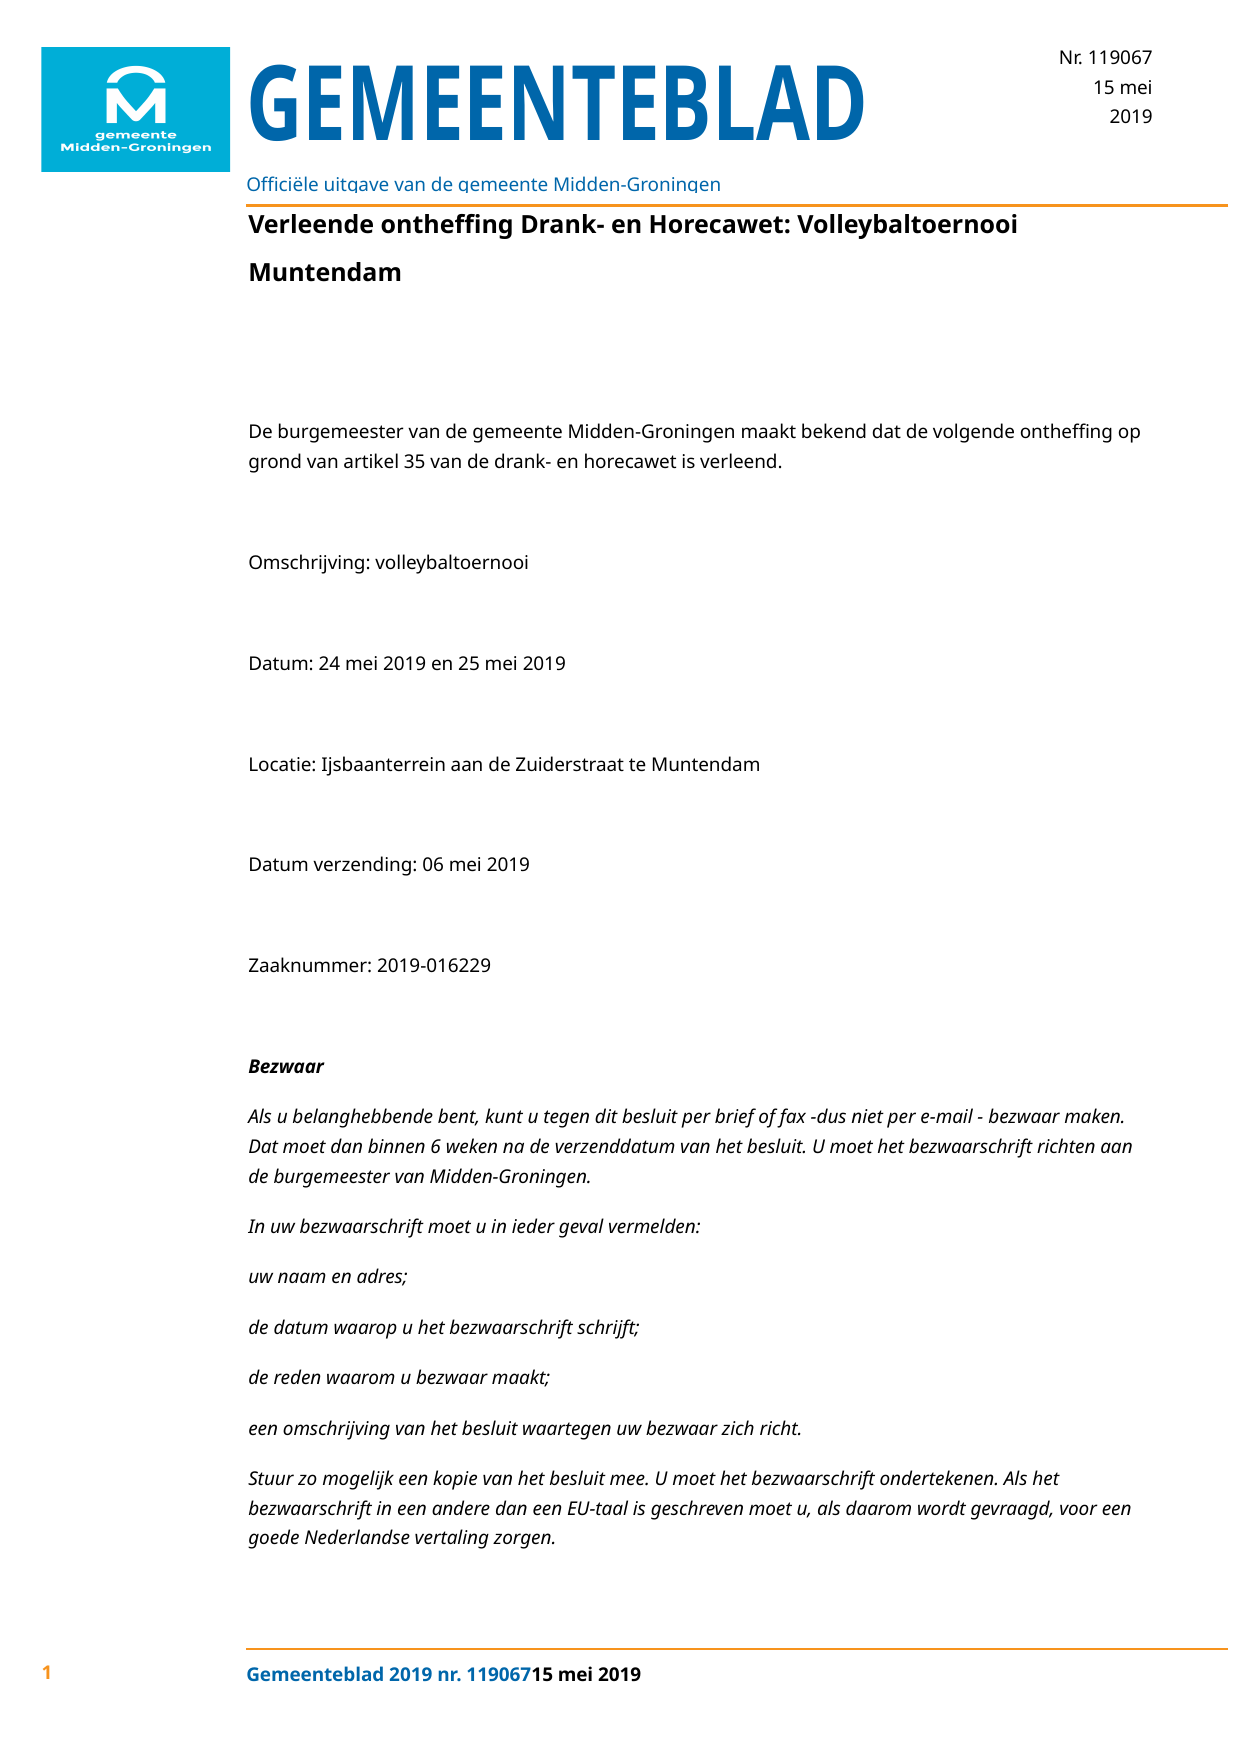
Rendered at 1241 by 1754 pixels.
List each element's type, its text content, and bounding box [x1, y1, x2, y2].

text Bezwaar [248, 1053, 1152, 1079]
text uw naam en adres; [248, 1264, 1152, 1289]
text Stuur zo mogelijk een kopie van het besluit mee. U moet het bezwaarschrift ondertekenen. Als het bezwaarschrift in een andere dan een EU-taal is geschreven moet u, als daarom wordt gevraagd, voor een goede Nederlandse vertaling zorgen. [248, 1465, 1152, 1550]
text Verleende ontheffing Drank- en Horecawet: Volleybaltoernooi Muntendam [248, 207, 1152, 288]
text Zaaknummer: 2019-016229 [248, 952, 1152, 978]
text Als u belanghebbende bent, kunt u tegen dit besluit per brief of fax -dus niet per e-mail - bezwaar maken. Dat moet dan binnen 6 weken na de verzenddatum van het besluit. U moet het bezwaarschrift richten aan de burgemeester van Midden-Groningen. [248, 1104, 1152, 1189]
picture [107, 89, 165, 122]
text Locatie: Ijsbaanterrein aan de Zuiderstraat te Muntendam [248, 751, 1152, 777]
text Omschrijving: volleybaltoernooi [248, 549, 1152, 575]
text de reden waarom u bezwaar maakt; [248, 1364, 1152, 1390]
picture [108, 66, 164, 82]
picture [184, 146, 190, 153]
text In uw bezwaarschrift moet u in ieder geval vermelden: [248, 1213, 1152, 1239]
text Datum verzending: 06 mei 2019 [248, 852, 1152, 877]
text De burgemeester van de gemeente Midden-Groningen maakt bekend dat de volgende ontheffing op grond van artikel 35 van de drank- en horecawet is verleend. [248, 419, 1152, 474]
text de datum waarop u het bezwaarschrift schrijft; [248, 1314, 1152, 1340]
text Datum: 24 mei 2019 en 25 mei 2019 [248, 650, 1152, 676]
text een omschrijving van het besluit waartegen uw bezwaar zich richt. [248, 1415, 1152, 1441]
